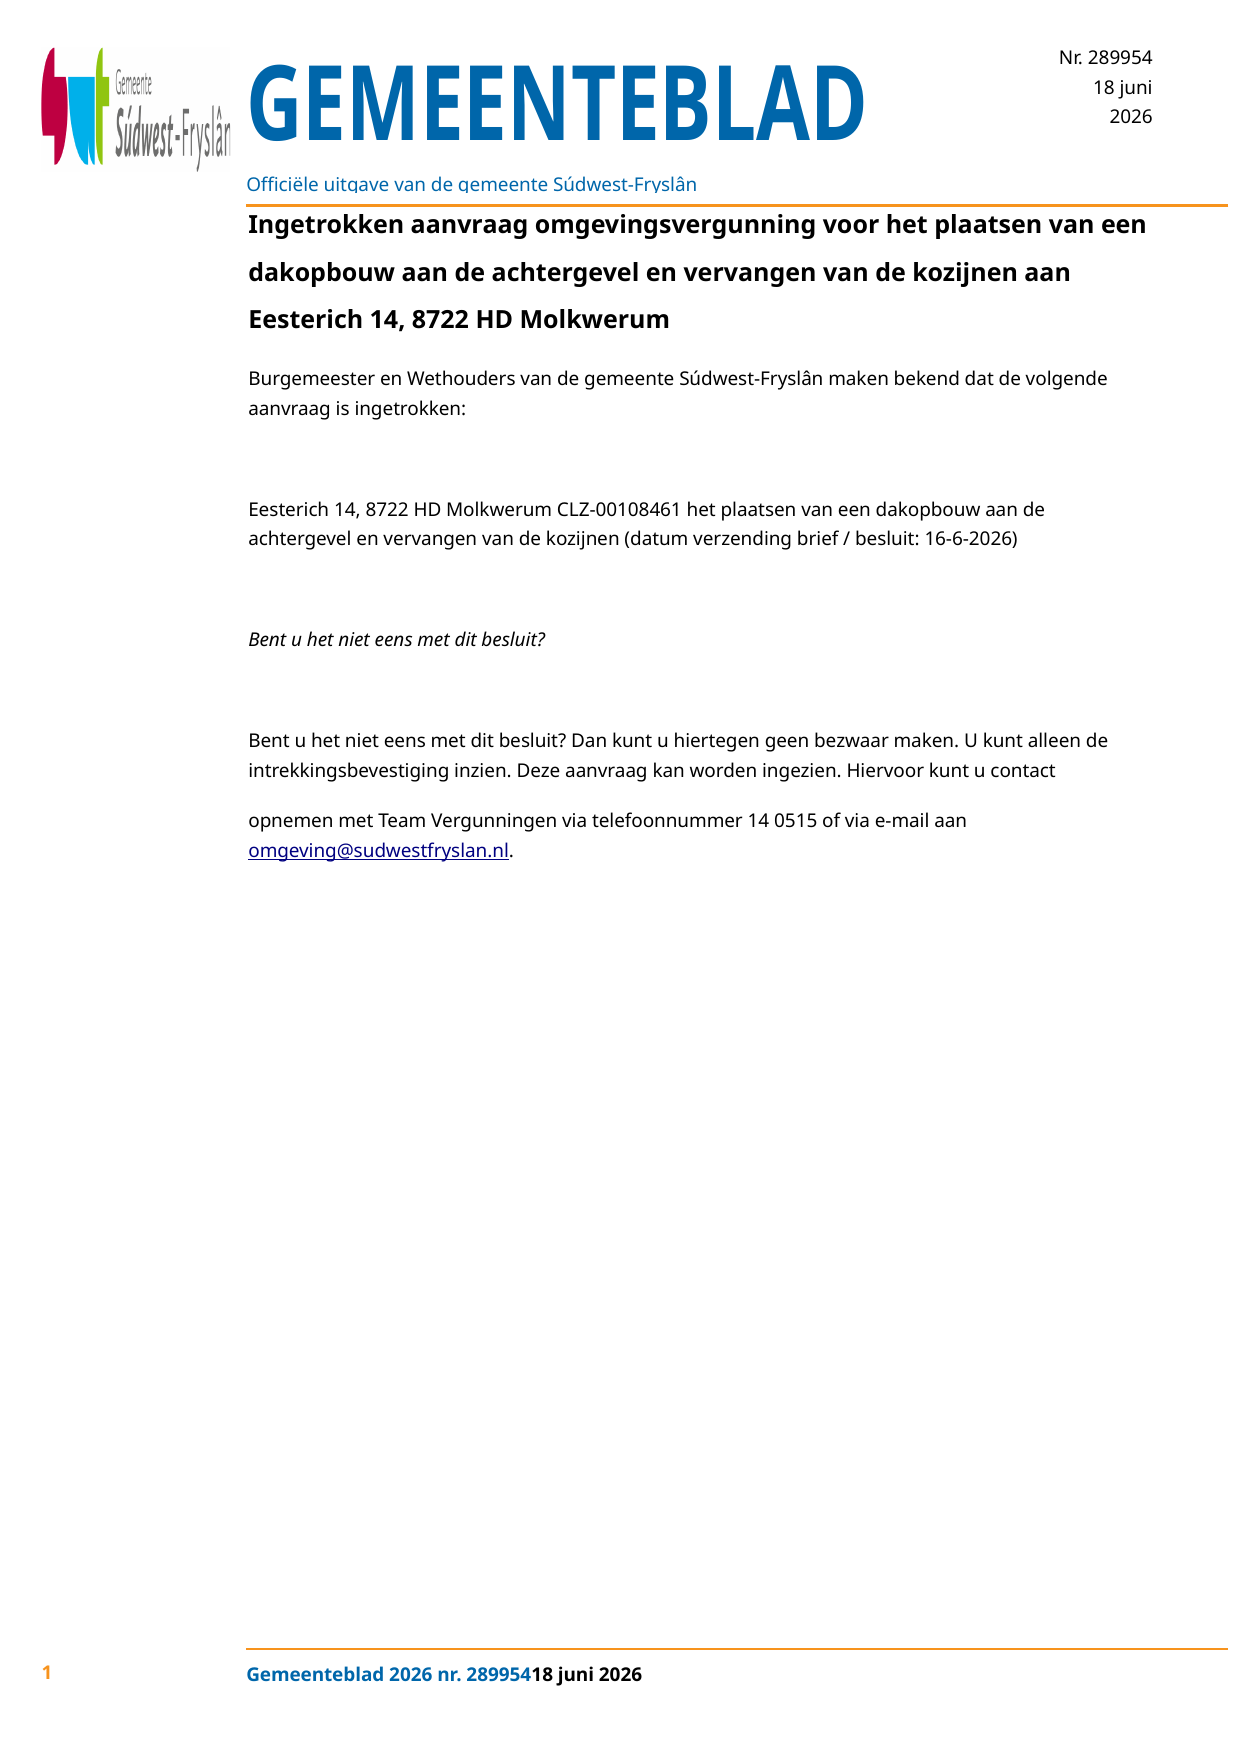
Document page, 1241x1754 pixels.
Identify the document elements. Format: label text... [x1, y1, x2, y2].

text Bent u het niet eens met dit besluit? [248, 626, 1152, 652]
text Eesterich 14, 8722 HD Molkwerum CLZ-00108461 het plaatsen van een dakopbouw aan de achtergevel en vervangen van de kozijnen (datum verzending brief / besluit: 16-6-2026) [248, 496, 1152, 551]
text opnemen met Team Vergunningen via telefoonnummer 14 0515 of via e-mail aan omgeving@sudwestfryslan.nl. [248, 807, 1152, 862]
picture [41, 47, 231, 172]
text Bent u het niet eens met dit besluit? Dan kunt u hiertegen geen bezwaar maken. U kunt alleen de intrekkingsbevestiging inzien. Deze aanvraag kan worden ingezien. Hiervoor kunt u contact [248, 727, 1152, 782]
text Ingetrokken aanvraag omgevingsvergunning voor het plaatsen van een dakopbouw aan de achtergevel en vervangen van de kozijnen aan Eesterich 14, 8722 HD Molkwerum [248, 207, 1152, 336]
text Burgemeester en Wethouders van de gemeente Súdwest-Fryslân maken bekend dat de volgende aanvraag is ingetrokken: [248, 366, 1152, 421]
